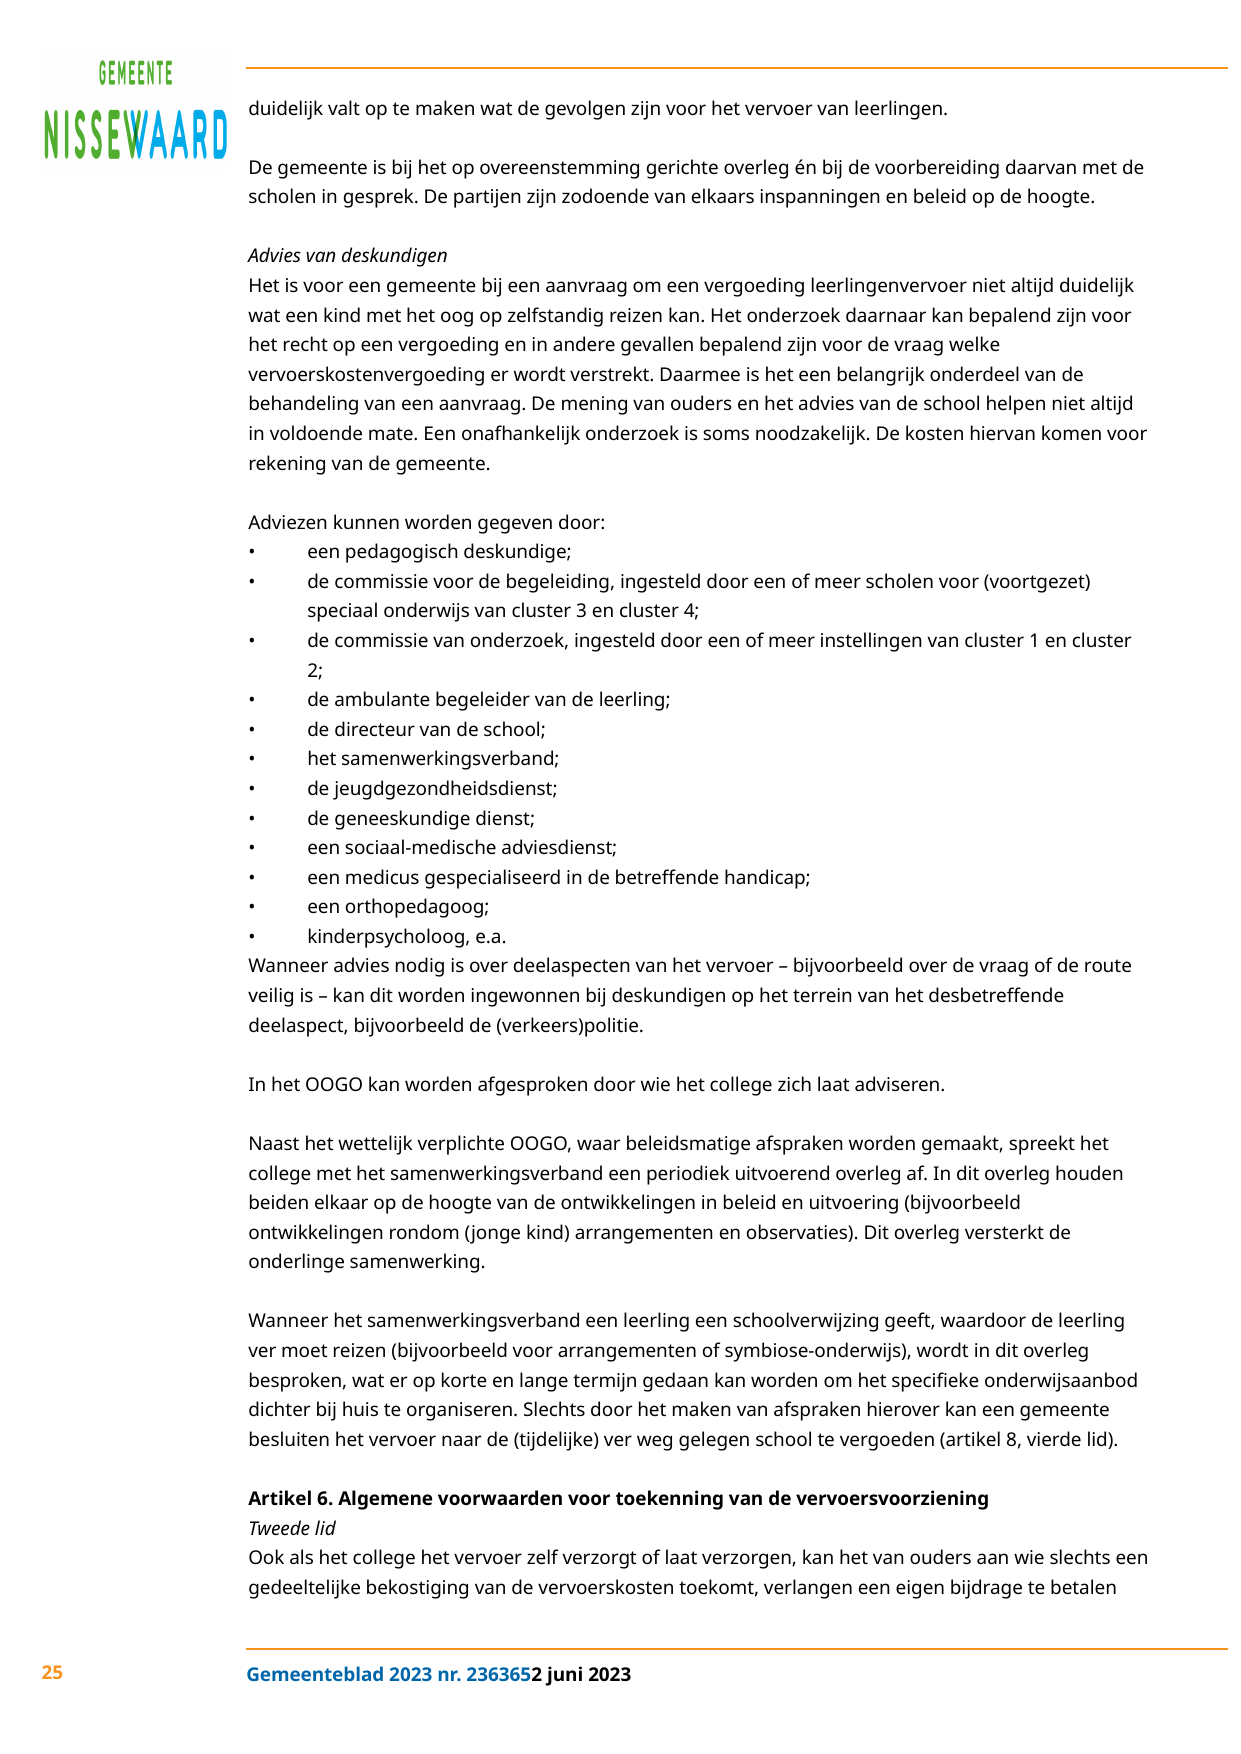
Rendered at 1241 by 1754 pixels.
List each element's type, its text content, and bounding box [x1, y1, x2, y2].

text Wanneer het samenwerkingsverband een leerling een schoolverwijzing geeft, waardoor de leerling ver moet reizen (bijvoorbeeld voor arrangementen of symbiose-onderwijs), wordt in dit overleg besproken, wat er op korte en lange termijn gedaan kan worden om het specifieke onderwijsaanbod dichter bij huis te organiseren. Slechts door het maken van afspraken hierover kan een gemeente besluiten het vervoer naar de (tijdelijke) ver weg gelegen school te vergoeden (artikel 8, vierde lid). [248, 1308, 1152, 1452]
text Tweede lid [248, 1515, 1152, 1541]
text Naast het wettelijk verplichte OOGO, waar beleidsmatige afspraken worden gemaakt, spreekt het college met het samenwerkingsverband een periodiek uitvoerend overleg af. In dit overleg houden beiden elkaar op de hoogte van de ontwikkelingen in beleid en uitvoering (bijvoorbeeld ontwikkelingen rondom (jonge kind) arrangementen en observaties). Dit overleg versterkt de onderlinge samenwerking. [248, 1130, 1152, 1274]
list de directeur van de school; [248, 716, 1152, 742]
list een orthopedagoog; [248, 893, 1152, 919]
text Het is voor een gemeente bij een aanvraag om een vergoeding leerlingenvervoer niet altijd duidelijk wat een kind met het oog op zelfstandig reizen kan. Het onderzoek daarnaar kan bepalend zijn voor het recht op een vergoeding en in andere gevallen bepalend zijn voor de vraag welke vervoerskostenvergoeding er wordt verstrekt. Daarmee is het een belangrijk onderdeel van de behandeling van een aanvraag. De mening van ouders en het advies van de school helpen niet altijd in voldoende mate. Een onafhankelijk onderzoek is soms noodzakelijk. De kosten hiervan komen voor rekening van de gemeente. [248, 272, 1152, 476]
text Ook als het college het vervoer zelf verzorgt of laat verzorgen, kan het van ouders aan wie slechts een gedeeltelijke bekostiging van de vervoerskosten toekomt, verlangen een eigen bijdrage te betalen [248, 1544, 1152, 1600]
list de jeugdgezondheidsdienst; [248, 775, 1152, 801]
list de ambulante begeleider van de leerling; [248, 686, 1152, 712]
text In het OOGO kan worden afgesproken door wie het college zich laat adviseren. [248, 1071, 1152, 1097]
list de geneeskundige dienst; [248, 805, 1152, 831]
list een sociaal-medische adviesdienst; [248, 834, 1152, 860]
text duidelijk valt op te maken wat de gevolgen zijn voor het vervoer van leerlingen. [248, 95, 1152, 121]
text De gemeente is bij het op overeenstemming gerichte overleg én bij de voorbereiding daarvan met de scholen in gesprek. De partijen zijn zodoende van elkaars inspanningen en beleid op de hoogte. [248, 154, 1152, 209]
list de commissie voor de begeleiding, ingesteld door een of meer scholen voor (voortgezet) speciaal onderwijs van cluster 3 en cluster 4; [248, 568, 1152, 623]
list kinderpsycholoog, e.a. [248, 923, 1152, 949]
list het samenwerkingsverband; [248, 746, 1152, 771]
list een pedagogisch deskundige; [248, 538, 1152, 564]
text Wanneer advies nodig is over deelaspecten van het vervoer – bijvoorbeeld over de vraag of de route veilig is – kan dit worden ingewonnen bij deskundigen op het terrein van het desbetreffende deelaspect, bijvoorbeeld de (verkeers)politie. [248, 953, 1152, 1038]
text Advies van deskundigen [248, 243, 1152, 268]
text Artikel 6. Algemene voorwaarden voor toekenning van de vervoersvoorziening [248, 1485, 1152, 1511]
list de commissie van onderzoek, ingesteld door een of meer instellingen van cluster 1 en cluster 2; [248, 627, 1152, 683]
list een medicus gespecialiseerd in de betreffende handicap; [248, 864, 1152, 890]
text Adviezen kunnen worden gegeven door: [248, 509, 1152, 535]
picture [41, 47, 231, 172]
